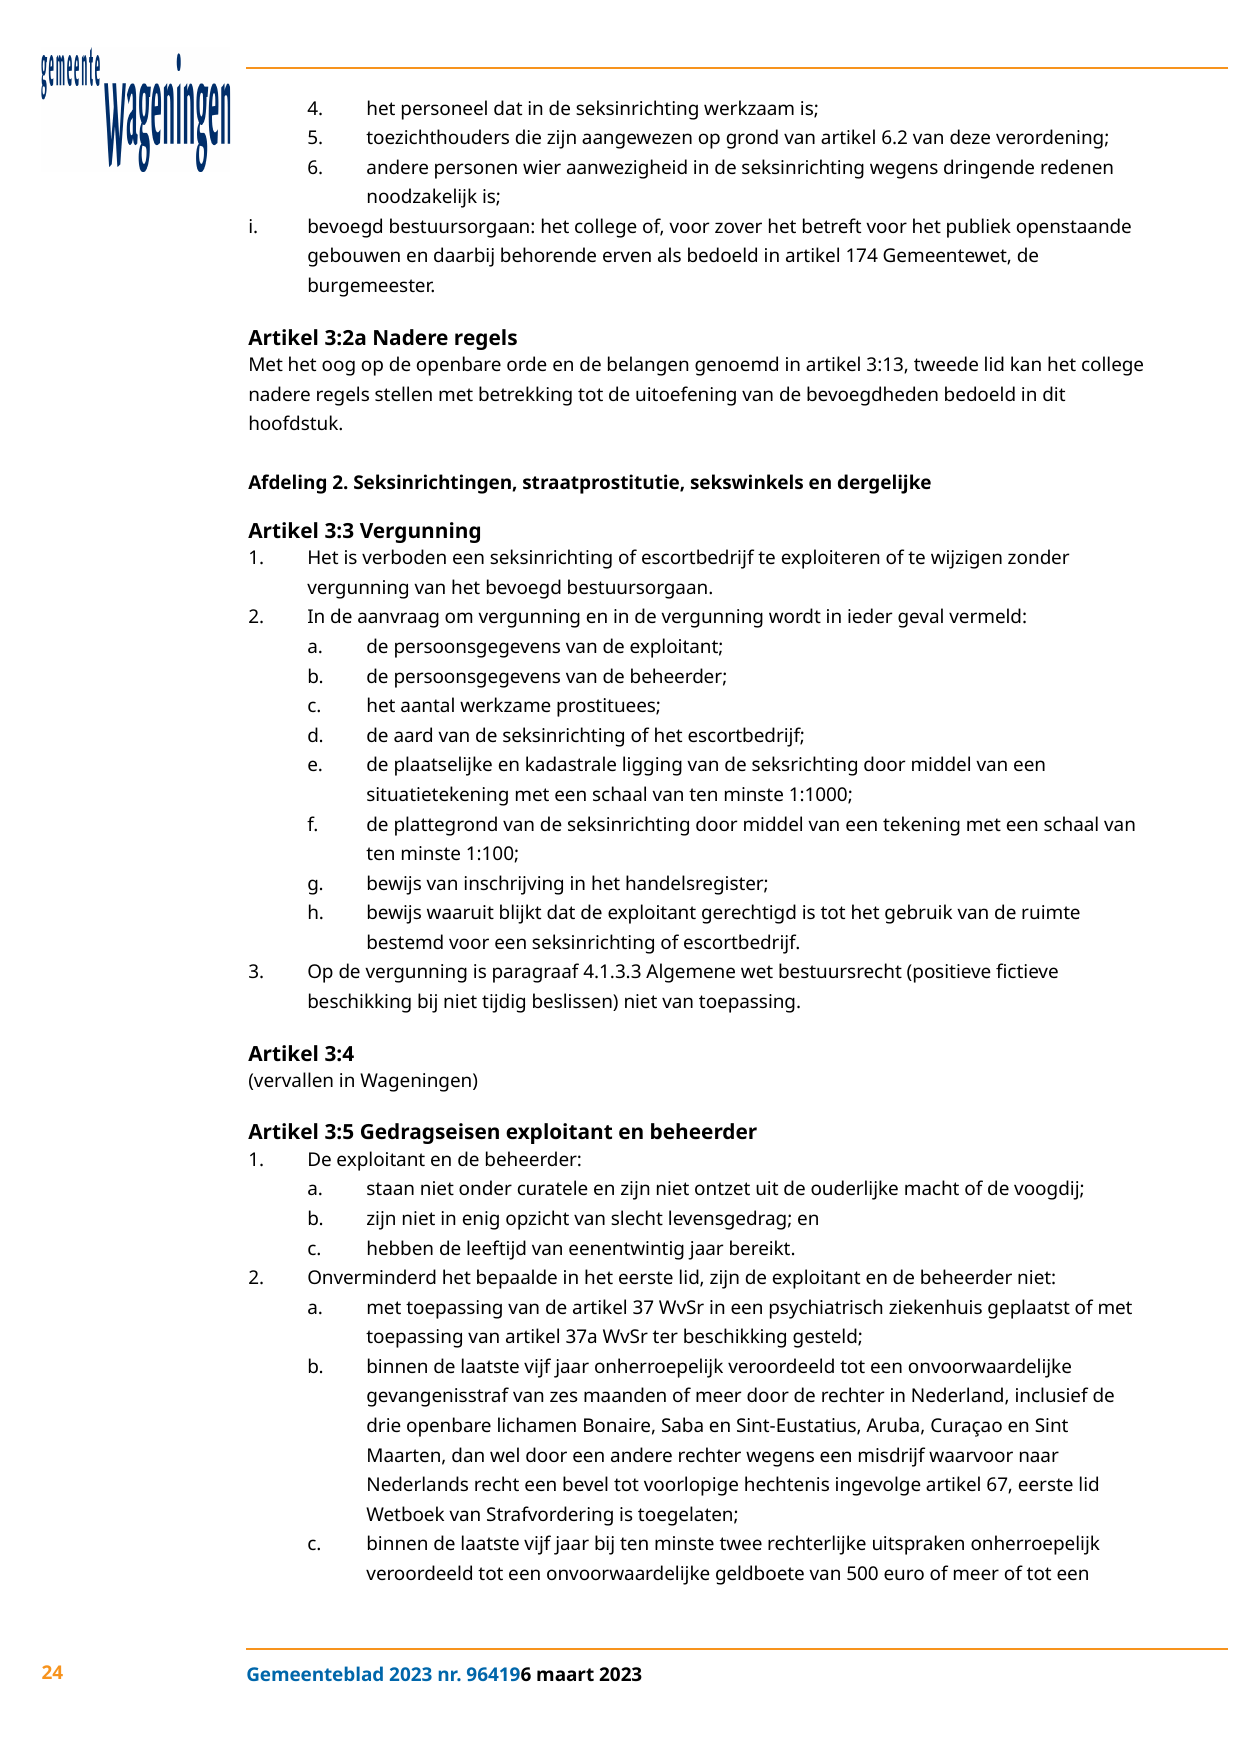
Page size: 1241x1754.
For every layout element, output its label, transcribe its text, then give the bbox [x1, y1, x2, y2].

list de persoonsgegevens van de beheerder; [307, 663, 1152, 688]
list de aard van de seksinrichting of het escortbedrijf; [307, 722, 1152, 748]
list de plaatselijke en kadastrale ligging van de seksrichting door middel van een situatietekening met een schaal van ten minste 1:1000; [307, 752, 1152, 807]
list bevoegd bestuursorgaan: het college of, voor zover het betreft voor het publiek openstaande gebouwen en daarbij behorende erven als bedoeld in artikel 174 Gemeentewet, de burgemeester. [248, 213, 1152, 298]
text Artikel 3:2a Nadere regels [248, 323, 1152, 351]
list bewijs waaruit blijkt dat de exploitant gerechtigd is tot het gebruik van de ruimte bestemd voor een seksinrichting of escortbedrijf. [307, 899, 1152, 955]
list Onverminderd het bepaalde in het eerste lid, zijn de exploitant en de beheerder niet: [248, 1264, 1152, 1290]
picture [41, 47, 231, 172]
list andere personen wier aanwezigheid in de seksinrichting wegens dringende redenen noodzakelijk is; [307, 154, 1152, 209]
text Artikel 3:4 [248, 1039, 1152, 1067]
text (vervallen in Wageningen) [248, 1067, 1152, 1093]
list zijn niet in enig opzicht van slecht levensgedrag; en [307, 1205, 1152, 1231]
list toezichthouders die zijn aangewezen op grond van artikel 6.2 van deze verordening; [307, 124, 1152, 150]
text Artikel 3:5 Gedragseisen exploitant en beheerder [248, 1117, 1152, 1146]
list het aantal werkzame prostituees; [307, 692, 1152, 718]
list het personeel dat in de seksinrichting werkzaam is; [307, 95, 1152, 121]
list Het is verboden een seksinrichting of escortbedrijf te exploiteren of te wijzigen zonder vergunning van het bevoegd bestuursorgaan. [248, 544, 1152, 600]
text Afdeling 2. Seksinrichtingen, straatprostitutie, sekswinkels en dergelijke [248, 469, 1152, 495]
list bewijs van inschrijving in het handelsregister; [307, 870, 1152, 896]
list In de aanvraag om vergunning en in de vergunning wordt in ieder geval vermeld: [248, 604, 1152, 629]
list de persoonsgegevens van de exploitant; [307, 633, 1152, 659]
text Met het oog op de openbare orde en de belangen genoemd in artikel 3:13, tweede lid kan het college nadere regels stellen met betrekking tot de uitoefening van de bevoegdheden bedoeld in dit hoofdstuk. [248, 351, 1152, 436]
list binnen de laatste vijf jaar bij ten minste twee rechterlijke uitspraken onherroepelijk veroordeeld tot een onvoorwaardelijke geldboete van 500 euro of meer of tot een [307, 1531, 1152, 1586]
list Op de vergunning is paragraaf 4.1.3.3 Algemene wet bestuursrecht (positieve fictieve beschikking bij niet tijdig beslissen) niet van toepassing. [248, 959, 1152, 1014]
list staan niet onder curatele en zijn niet ontzet uit de ouderlijke macht of de voogdij; [307, 1176, 1152, 1201]
list binnen de laatste vijf jaar onherroepelijk veroordeeld tot een onvoorwaardelijke gevangenisstraf van zes maanden of meer door de rechter in Nederland, inclusief de drie openbare lichamen Bonaire, Saba en Sint-Eustatius, Aruba, Curaçao en Sint Maarten, dan wel door een andere rechter wegens een misdrijf waarvoor naar Nederlands recht een bevel tot voorlopige hechtenis ingevolge artikel 67, eerste lid Wetboek van Strafvordering is toegelaten; [307, 1353, 1152, 1527]
list hebben de leeftijd van eenentwintig jaar bereikt. [307, 1235, 1152, 1260]
list met toepassing van de artikel 37 WvSr in een psychiatrisch ziekenhuis geplaatst of met toepassing van artikel 37a WvSr ter beschikking gesteld; [307, 1294, 1152, 1349]
list De exploitant en de beheerder: [248, 1146, 1152, 1172]
list de plattegrond van de seksinrichting door middel van een tekening met een schaal van ten minste 1:100; [307, 811, 1152, 866]
text Artikel 3:3 Vergunning [248, 516, 1152, 544]
